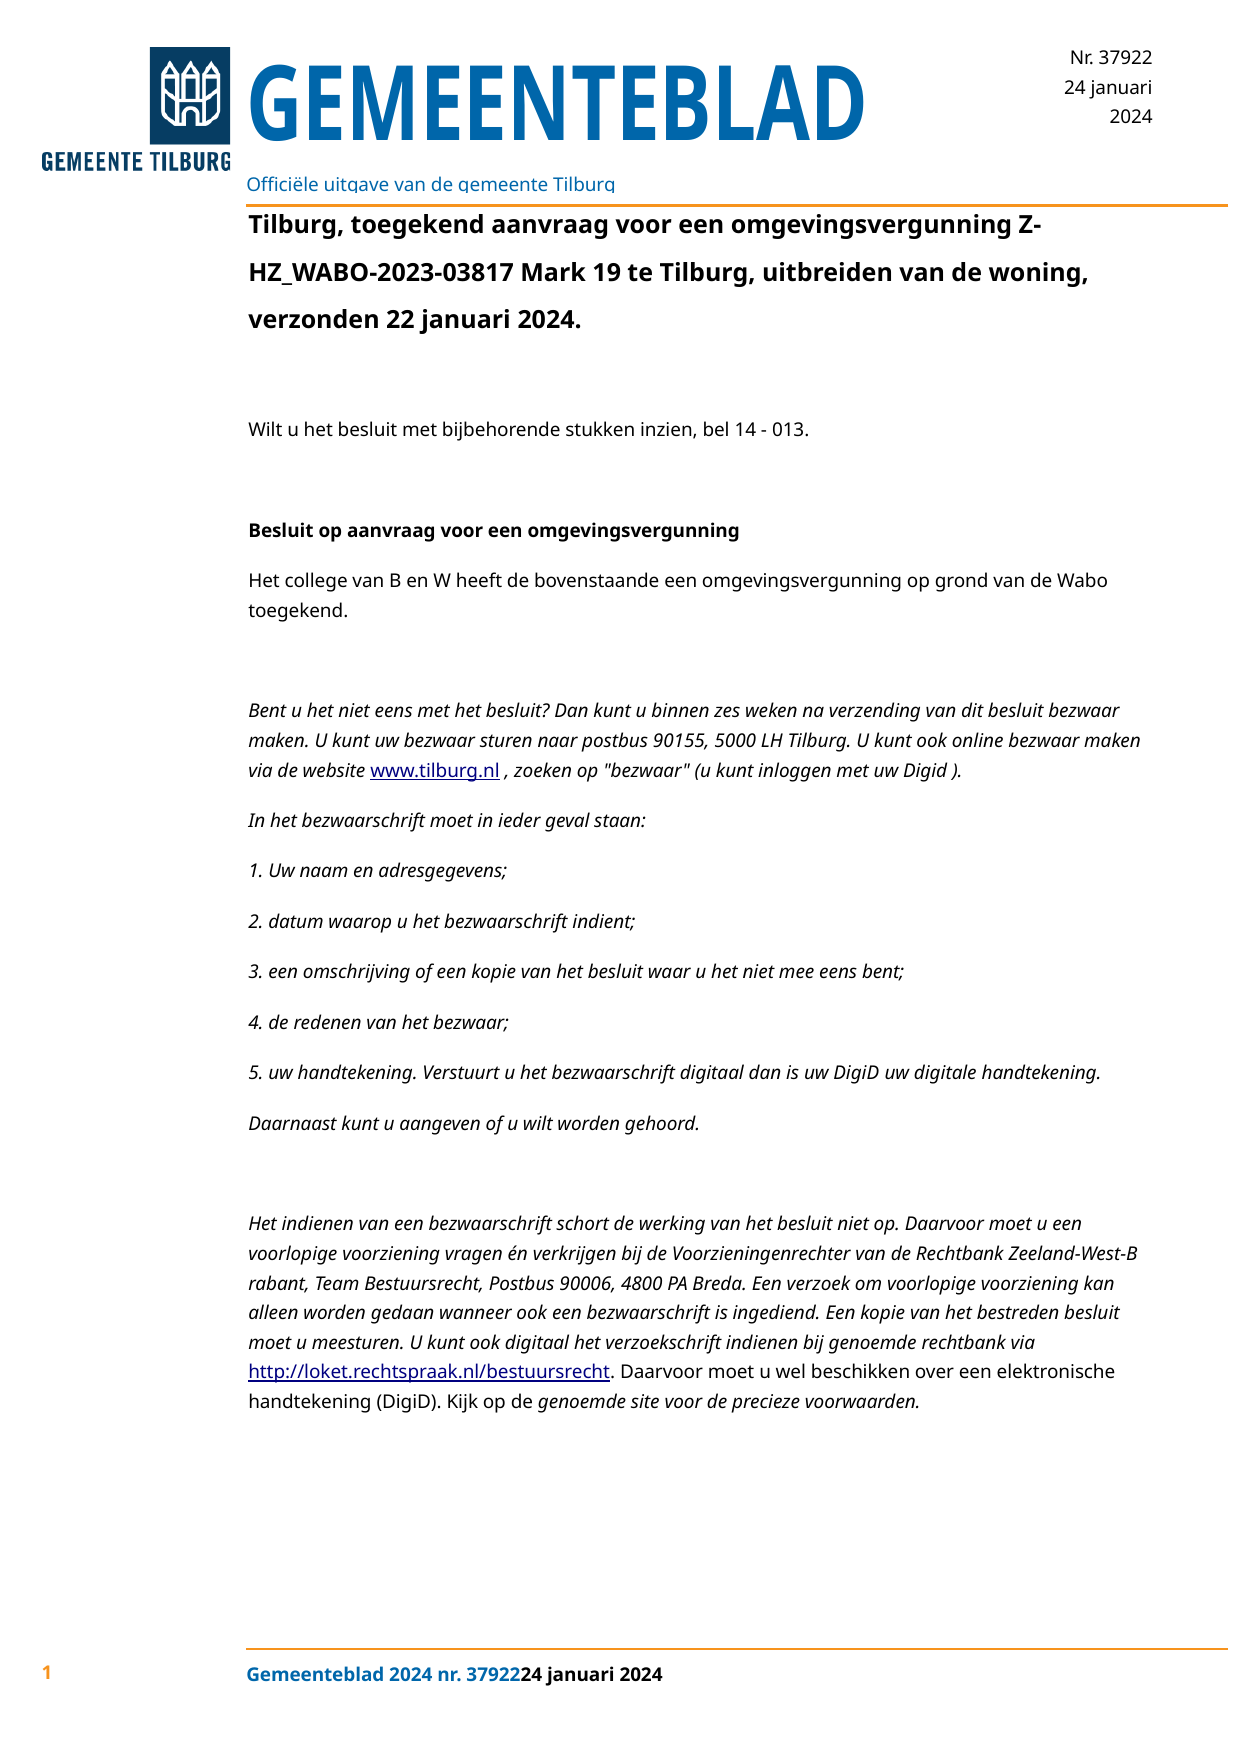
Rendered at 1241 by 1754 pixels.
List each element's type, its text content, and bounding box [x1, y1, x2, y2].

text Tilburg, toegekend aanvraag voor een omgevingsvergunning Z-HZ_WABO-2023-03817 Mark 19 te Tilburg, uitbreiden van de woning, verzonden 22 januari 2024. [248, 207, 1152, 336]
text Wilt u het besluit met bijbehorende stukken inzien, bel 14 - 013. [248, 416, 1152, 442]
text Besluit op aanvraag voor een omgevingsvergunning [248, 517, 1152, 542]
text 2. datum waarop u het bezwaarschrift indient; [248, 908, 1152, 934]
picture [41, 47, 231, 172]
text Bent u het niet eens met het besluit? Dan kunt u binnen zes weken na verzending van dit besluit bezwaar maken. U kunt uw bezwaar sturen naar postbus 90155, 5000 LH Tilburg. U kunt ook online bezwaar maken via de website www.tilburg.nl , zoeken op "bezwaar" (u kunt inloggen met uw Digid ). [248, 698, 1152, 782]
text Daarnaast kunt u aangeven of u wilt worden gehoord. [248, 1110, 1152, 1135]
text Het college van B en W heeft de bovenstaande een omgevingsvergunning op grond van de Wabo toegekend. [248, 567, 1152, 622]
text 5. uw handtekening. Verstuurt u het bezwaarschrift digitaal dan is uw DigiD uw digitale handtekening. [248, 1059, 1152, 1085]
text 4. de redenen van het bezwaar; [248, 1009, 1152, 1034]
text 3. een omschrijving of een kopie van het besluit waar u het niet mee eens bent; [248, 958, 1152, 984]
text In het bezwaarschrift moet in ieder geval staan: [248, 807, 1152, 833]
text Het indienen van een bezwaarschrift schort de werking van het besluit niet op. Daarvoor moet u een voorlopige voorziening vragen én verkrijgen bij de Voorzieningenrechter van de Rechtbank Zeeland-West-B rabant, Team Bestuursrecht, Postbus 90006, 4800 PA Breda. Een verzoek om voorlopige voorziening kan alleen worden gedaan wanneer ook een bezwaarschrift is ingediend. Een kopie van het bestreden besluit moet u meesturen. U kunt ook digitaal het verzoekschrift indienen bij genoemde rechtbank via http://loket.rechtspraak.nl/bestuursrecht. Daarvoor moet u wel beschikken over een elektronische handtekening (DigiD). Kijk op de genoemde site voor de precieze voorwaarden. [248, 1211, 1152, 1414]
text 1. Uw naam en adresgegevens; [248, 858, 1152, 883]
